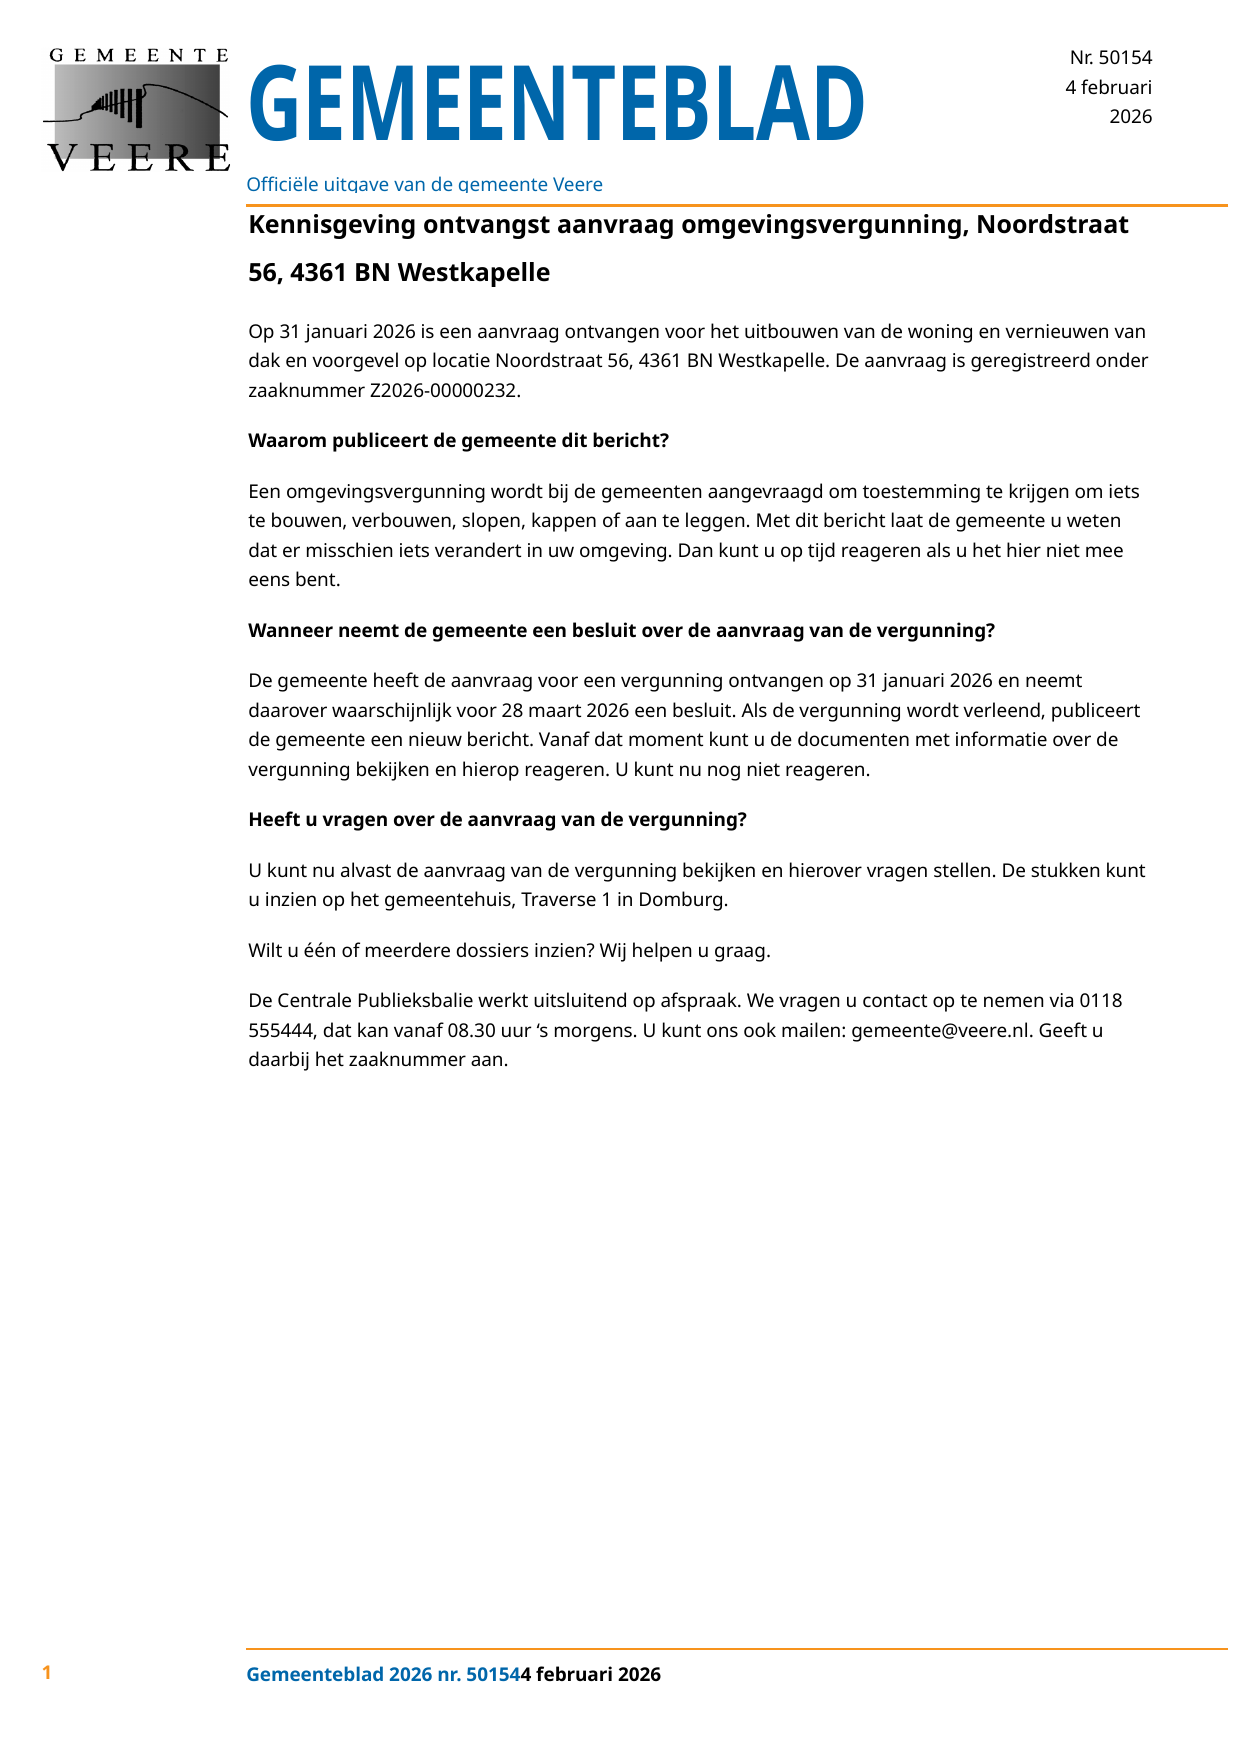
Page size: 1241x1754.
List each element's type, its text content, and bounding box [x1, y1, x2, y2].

text Een omgevingsvergunning wordt bij de gemeenten aangevraagd om toestemming te krijgen om iets te bouwen, verbouwen, slopen, kappen of aan te leggen. Met dit bericht laat de gemeente u weten dat er misschien iets verandert in uw omgeving. Dan kunt u op tijd reageren als u het hier niet mee eens bent. [248, 478, 1152, 592]
text U kunt nu alvast de aanvraag van de vergunning bekijken en hierover vragen stellen. De stukken kunt u inzien op het gemeentehuis, Traverse 1 in Domburg. [248, 857, 1152, 912]
text Wanneer neemt de gemeente een besluit over de aanvraag van de vergunning? [248, 617, 1152, 643]
text Waarom publiceert de gemeente dit bericht? [248, 427, 1152, 453]
text Heeft u vragen over de aanvraag van de vergunning? [248, 807, 1152, 832]
picture [41, 47, 231, 172]
text De gemeente heeft de aanvraag voor een vergunning ontvangen op 31 januari 2026 en neemt daarover waarschijnlijk voor 28 maart 2026 een besluit. Als de vergunning wordt verleend, publiceert de gemeente een nieuw bericht. Vanaf dat moment kunt u de documenten met informatie over de vergunning bekijken en hierop reageren. U kunt nu nog niet reageren. [248, 667, 1152, 782]
text Kennisgeving ontvangst aanvraag omgevingsvergunning, Noordstraat 56, 4361 BN Westkapelle [248, 207, 1152, 288]
text Op 31 januari 2026 is een aanvraag ontvangen voor het uitbouwen van de woning en vernieuwen van dak en voorgevel op locatie Noordstraat 56, 4361 BN Westkapelle. De aanvraag is geregistreerd onder zaaknummer Z2026-00000232. [248, 318, 1152, 403]
text Wilt u één of meerdere dossiers inzien? Wij helpen u graag. [248, 937, 1152, 963]
text De Centrale Publieksbalie werkt uitsluitend op afspraak. We vragen u contact op te nemen via 0118 555444, dat kan vanaf 08.30 uur ‘s morgens. U kunt ons ook mailen: gemeente@veere.nl. Geeft u daarbij het zaaknummer aan. [248, 987, 1152, 1072]
